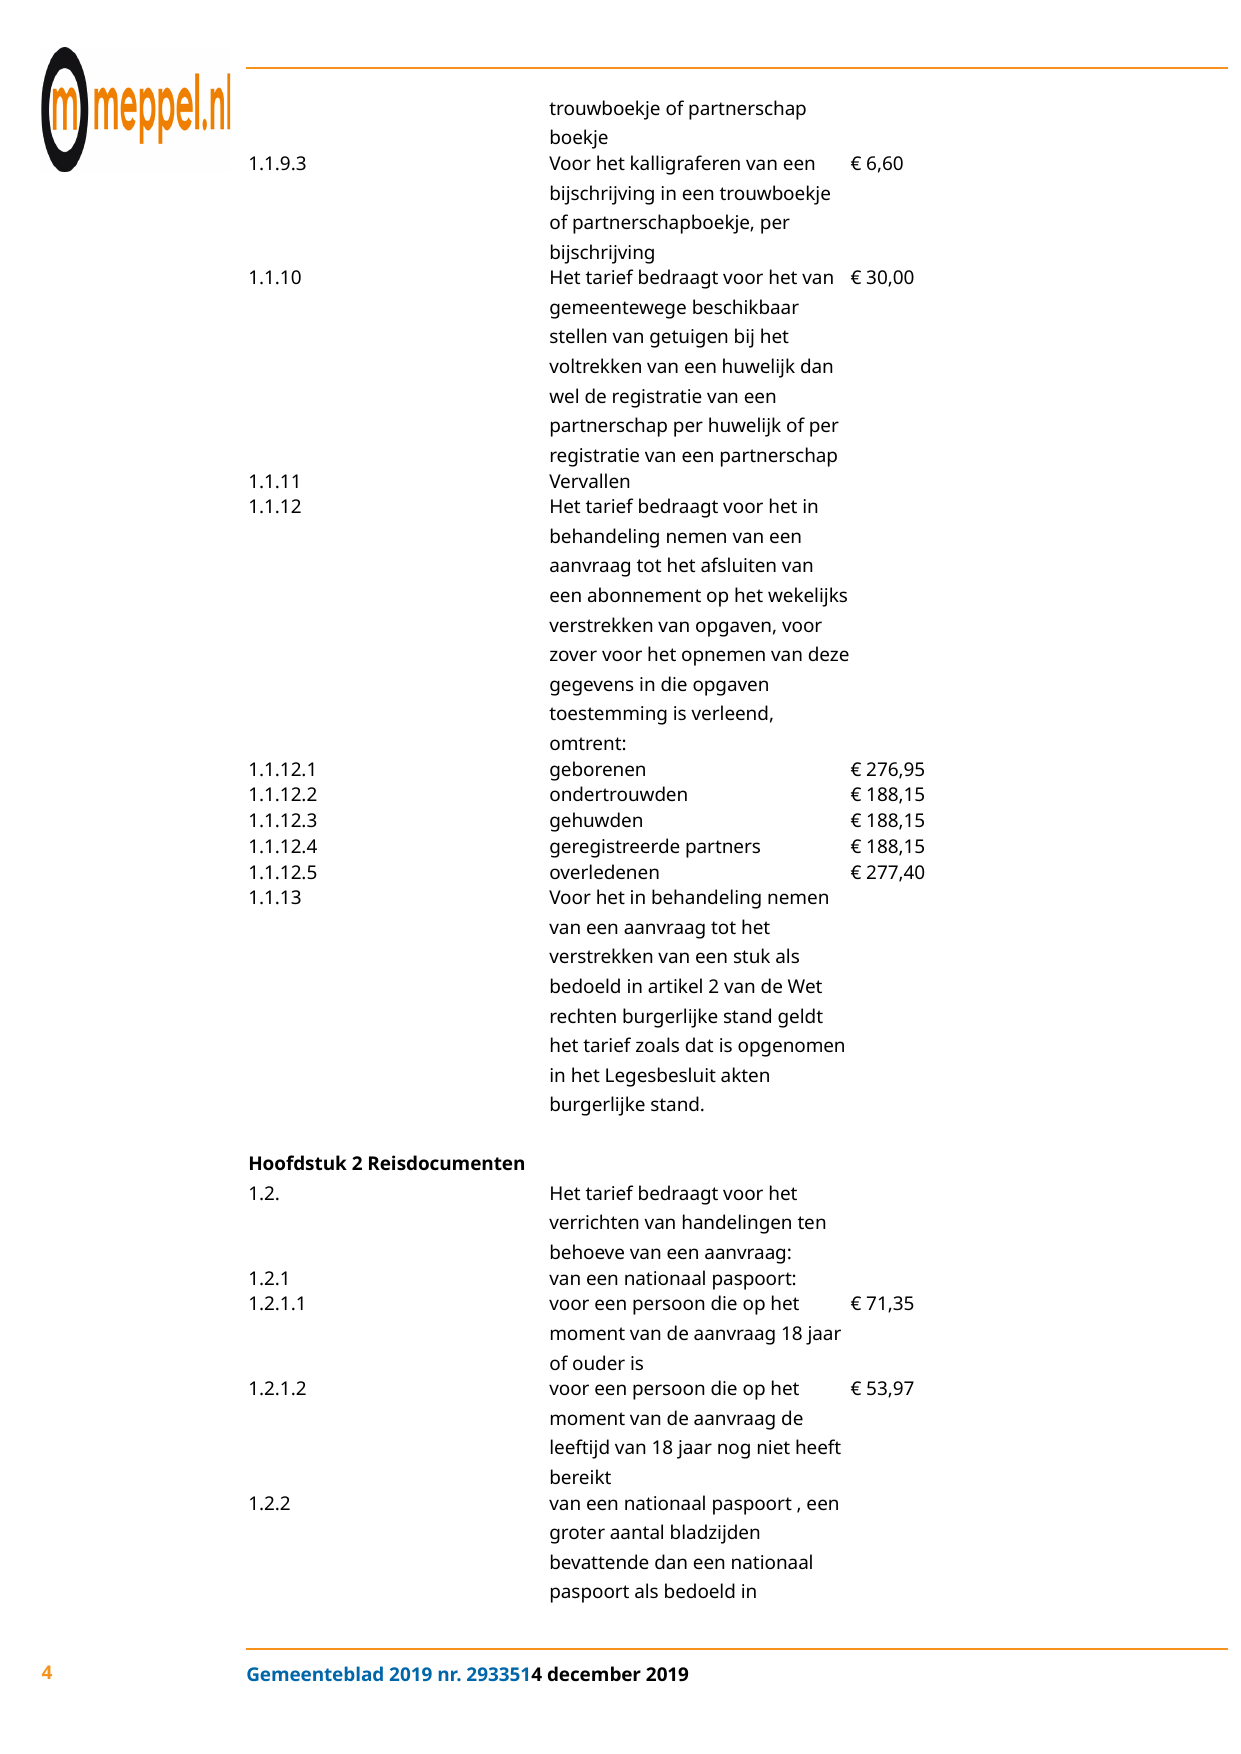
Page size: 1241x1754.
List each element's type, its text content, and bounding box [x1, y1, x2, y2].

table_cell € 71,35 [850, 1291, 1152, 1375]
table_cell geregistreerde partners [549, 833, 850, 859]
table_cell van een nationaal paspoort: [549, 1265, 850, 1291]
table_cell geborenen [549, 756, 850, 782]
table_cell ondertrouwden [549, 782, 850, 807]
table_cell [850, 95, 1152, 150]
table_header [850, 1180, 1152, 1265]
table_cell [248, 95, 549, 150]
table_cell [850, 885, 1152, 1117]
table_cell 1.2.1.1 [248, 1291, 549, 1375]
table_cell 1.1.12 [248, 494, 549, 756]
table_cell voor een persoon die op het moment van de aanvraag de leeftijd van 18 jaar nog niet heeft bereikt [549, 1375, 850, 1490]
table_cell Voor het in behandeling nemen van een aanvraag tot het verstrekken van een stuk als bedoeld in artikel 2 van de Wet rechten burgerlijke stand geldt het tarief zoals dat is opgenomen in het Legesbesluit akten burgerlijke stand. [549, 885, 850, 1117]
table_cell [850, 1265, 1152, 1291]
table_cell [850, 1490, 1152, 1604]
table_cell Vervallen [549, 468, 850, 493]
table_cell Voor het kalligraferen van een bijschrijving in een trouwboekje of partnerschapboekje, per bijschrijving [549, 150, 850, 264]
text Hoofdstuk 2 Reisdocumenten [248, 1150, 1152, 1176]
table_cell voor een persoon die op het moment van de aanvraag 18 jaar of ouder is [549, 1291, 850, 1375]
table_cell Het tarief bedraagt voor het in behandeling nemen van een aanvraag tot het afsluiten van een abonnement op het wekelijks verstrekken van opgaven, voor zover voor het opnemen van deze gegevens in die opgaven toestemming is verleend, omtrent: [549, 494, 850, 756]
table_cell 1.2.2 [248, 1490, 549, 1604]
table_cell € 188,15 [850, 808, 1152, 833]
table_cell € 6,60 [850, 150, 1152, 264]
table_cell 1.1.12.2 [248, 782, 549, 807]
table_cell [850, 468, 1152, 493]
table_cell 1.2.1 [248, 1265, 549, 1291]
table_cell € 30,00 [850, 265, 1152, 468]
table_cell 1.1.12.4 [248, 833, 549, 859]
table_cell 1.1.12.1 [248, 756, 549, 782]
table_cell 1.1.9.3 [248, 150, 549, 264]
table_cell 1.1.11 [248, 468, 549, 493]
picture [41, 47, 231, 172]
table_cell Het tarief bedraagt voor het van gemeentewege beschikbaar stellen van getuigen bij het voltrekken van een huwelijk dan wel de registratie van een partnerschap per huwelijk of per registratie van een partnerschap [549, 265, 850, 468]
table_cell € 53,97 [850, 1375, 1152, 1490]
table_cell 1.1.12.5 [248, 859, 549, 884]
table_cell 1.1.12.3 [248, 808, 549, 833]
table_cell trouwboekje of partnerschap boekje [549, 95, 850, 150]
table_cell € 277,40 [850, 859, 1152, 884]
table_header Het tarief bedraagt voor het verrichten van handelingen ten behoeve van een aanvraag: [549, 1180, 850, 1265]
table_cell overledenen [549, 859, 850, 884]
table_cell gehuwden [549, 808, 850, 833]
table_cell 1.1.10 [248, 265, 549, 468]
table_cell € 188,15 [850, 833, 1152, 859]
table_cell [850, 494, 1152, 756]
table_cell € 276,95 [850, 756, 1152, 782]
table_header 1.2. [248, 1180, 549, 1265]
table_cell € 188,15 [850, 782, 1152, 807]
table_cell van een nationaal paspoort , een groter aantal bladzijden bevattende dan een nationaal paspoort als bedoeld in [549, 1490, 850, 1604]
table_cell 1.2.1.2 [248, 1375, 549, 1490]
table_cell 1.1.13 [248, 885, 549, 1117]
